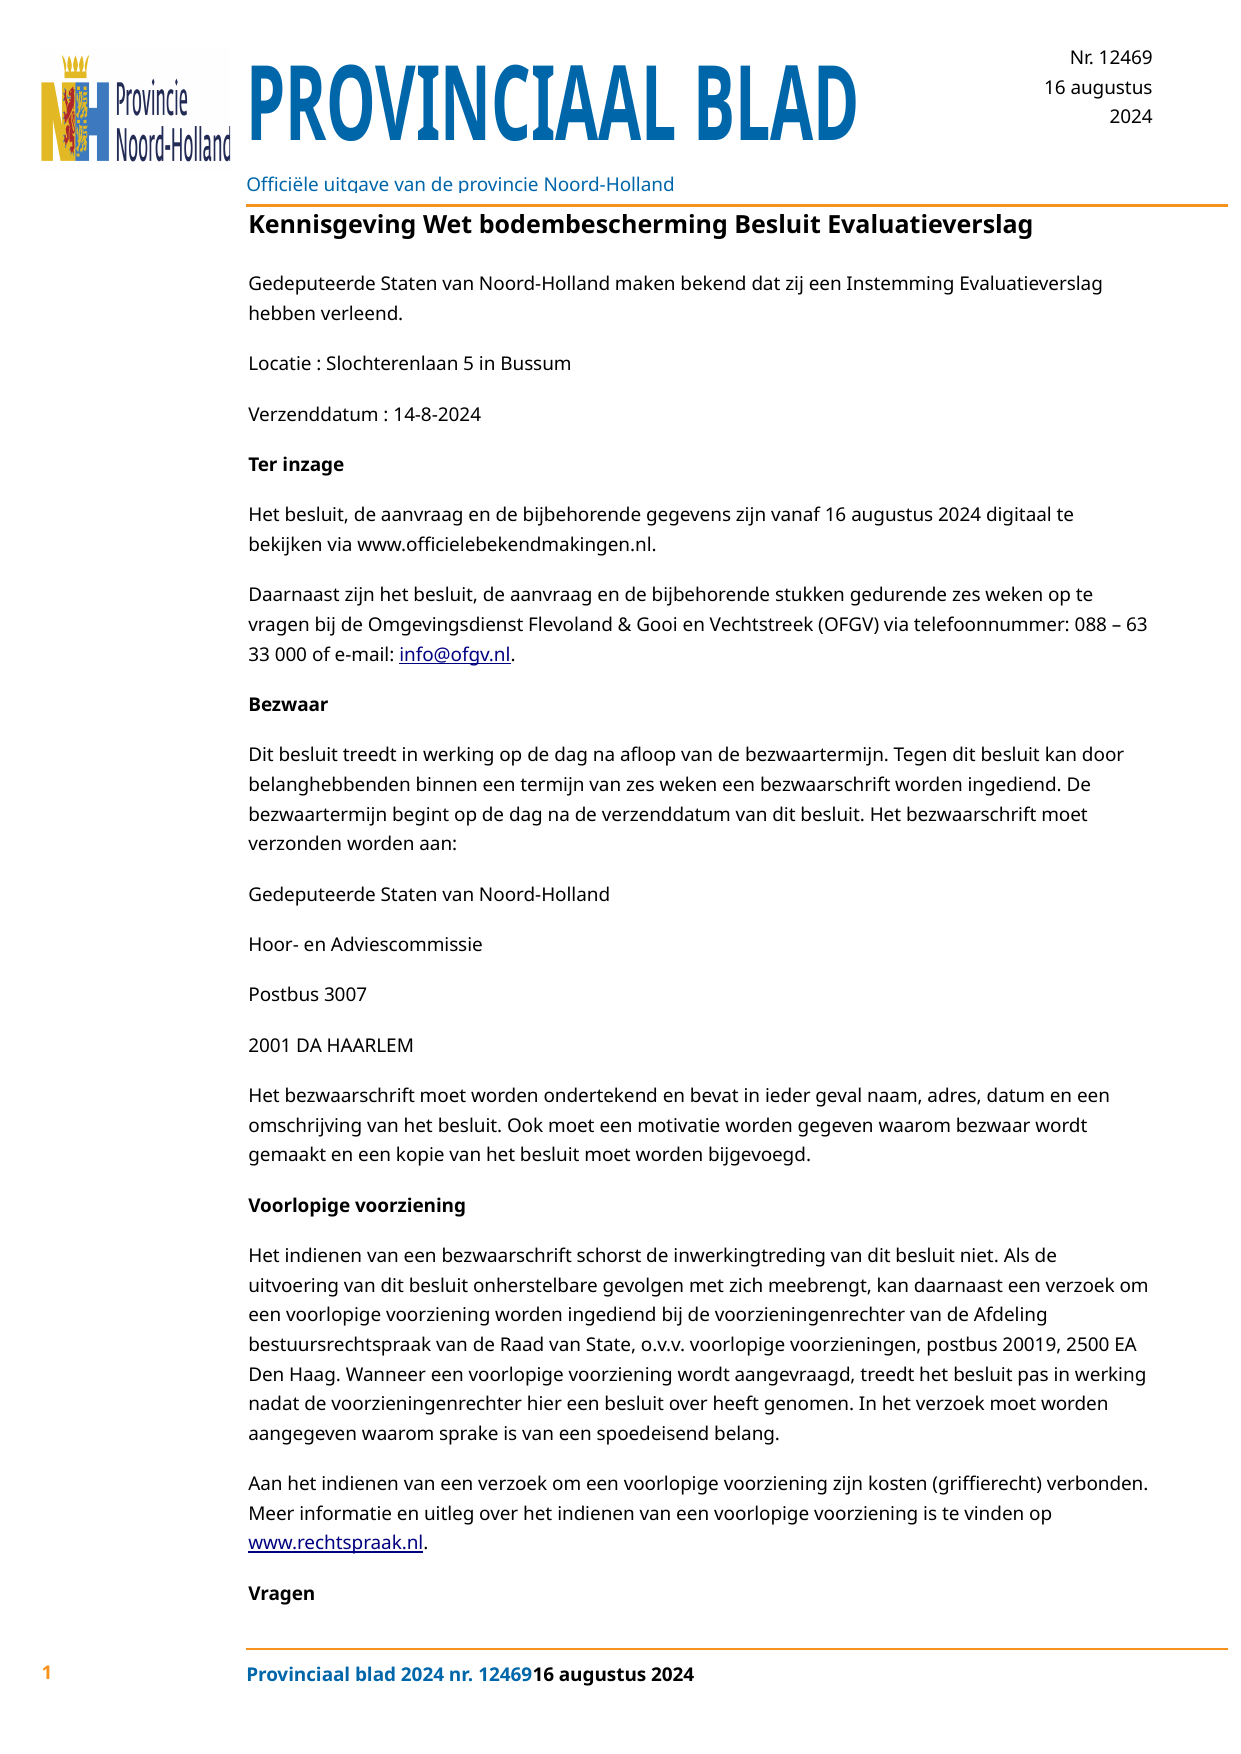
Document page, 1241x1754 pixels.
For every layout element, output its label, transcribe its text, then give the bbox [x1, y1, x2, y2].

text Het indienen van een bezwaarschrift schorst de inwerkingtreding van dit besluit niet. Als de uitvoering van dit besluit onherstelbare gevolgen met zich meebrengt, kan daarnaast een verzoek om een voorlopige voorziening worden ingediend bij de voorzieningenrechter van de Afdeling bestuursrechtspraak van de Raad van State, o.v.v. voorlopige voorzieningen, postbus 20019, 2500 EA Den Haag. Wanneer een voorlopige voorziening wordt aangevraagd, treedt het besluit pas in werking nadat de voorzieningenrechter hier een besluit over heeft genomen. In het verzoek moet worden aangegeven waarom sprake is van een spoedeisend belang. [248, 1242, 1152, 1446]
text Het besluit, de aanvraag en de bijbehorende gegevens zijn vanaf 16 augustus 2024 digitaal te bekijken via www.officielebekendmakingen.nl. [248, 502, 1152, 557]
text 2001 DA HAARLEM [248, 1032, 1152, 1058]
text Bezwaar [248, 691, 1152, 717]
text Gedeputeerde Staten van Noord-Holland [248, 881, 1152, 906]
text Hoor- en Adviescommissie [248, 931, 1152, 957]
text Verzenddatum : 14-8-2024 [248, 401, 1152, 426]
text Kennisgeving Wet bodembescherming Besluit Evaluatieverslag [248, 207, 1152, 241]
picture [41, 47, 231, 172]
text Vragen [248, 1580, 1152, 1606]
text Daarnaast zijn het besluit, de aanvraag en de bijbehorende stukken gedurende zes weken op te vragen bij de Omgevingsdienst Flevoland & Gooi en Vechtstreek (OFGV) via telefoonnummer: 088 – 63 33 000 of e-mail: info@ofgv.nl. [248, 582, 1152, 666]
text Voorlopige voorziening [248, 1192, 1152, 1218]
text Dit besluit treedt in werking op de dag na afloop van de bezwaartermijn. Tegen dit besluit kan door belanghebbenden binnen een termijn van zes weken een bezwaarschrift worden ingediend. De bezwaartermijn begint op de dag na de verzenddatum van dit besluit. Het bezwaarschrift moet verzonden worden aan: [248, 742, 1152, 856]
text Aan het indienen van een verzoek om een voorlopige voorziening zijn kosten (griffierecht) verbonden. Meer informatie en uitleg over het indienen van een voorlopige voorziening is te vinden op www.rechtspraak.nl. [248, 1470, 1152, 1555]
text Het bezwaarschrift moet worden ondertekend en bevat in ieder geval naam, adres, datum en een omschrijving van het besluit. Ook moet een motivatie worden gegeven waarom bezwaar wordt gemaakt en een kopie van het besluit moet worden bijgevoegd. [248, 1082, 1152, 1167]
text Gedeputeerde Staten van Noord-Holland maken bekend dat zij een Instemming Evaluatieverslag hebben verleend. [248, 270, 1152, 326]
text Postbus 3007 [248, 982, 1152, 1007]
text Locatie : Slochterenlaan 5 in Bussum [248, 350, 1152, 376]
text Ter inzage [248, 451, 1152, 477]
